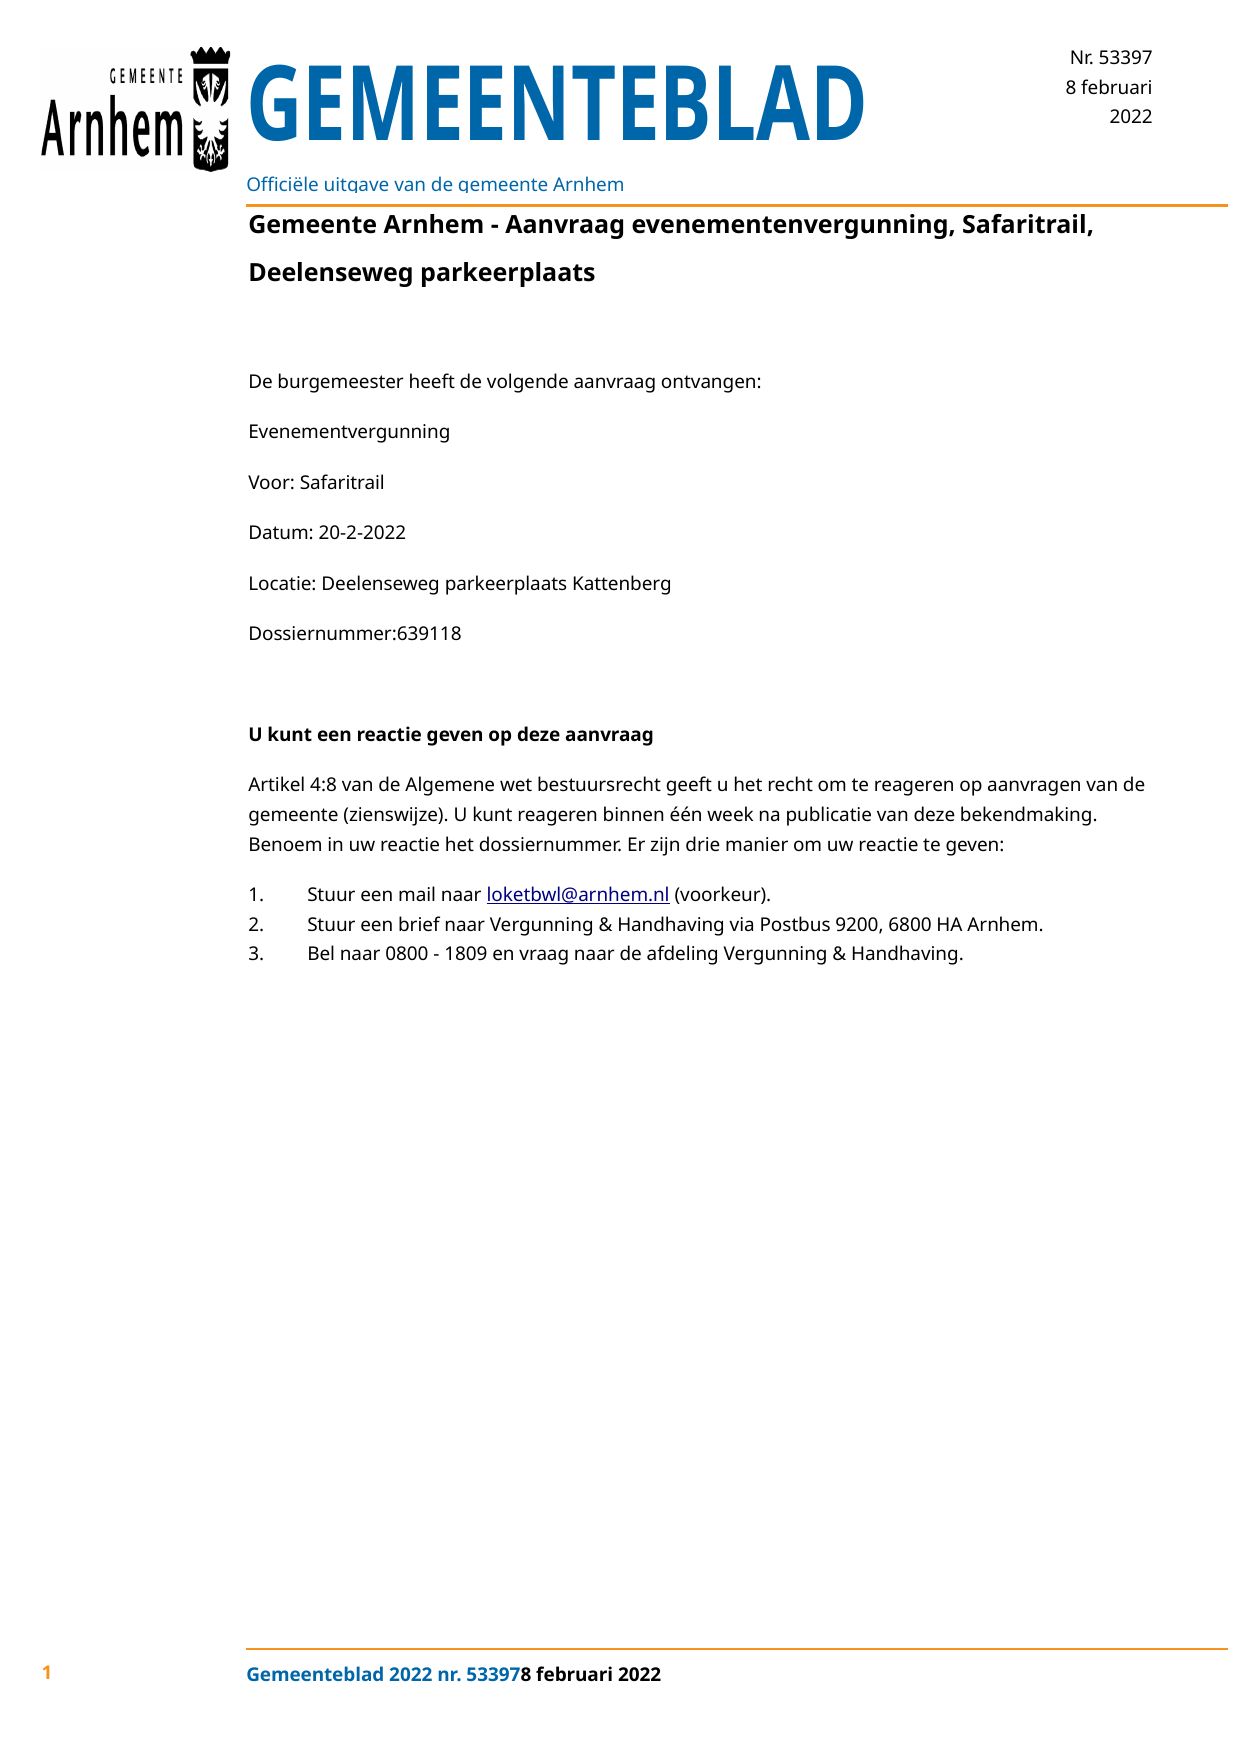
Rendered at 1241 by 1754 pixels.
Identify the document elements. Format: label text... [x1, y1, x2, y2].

list Stuur een brief naar Vergunning & Handhaving via Postbus 9200, 6800 HA Arnhem. [248, 911, 1152, 937]
text U kunt een reactie geven op deze aanvraag [248, 721, 1152, 747]
text Artikel 4:8 van de Algemene wet bestuursrecht geeft u het recht om te reageren op aanvragen van de gemeente (zienswijze). U kunt reageren binnen één week na publicatie van deze bekendmaking. Benoem in uw reactie het dossiernummer. Er zijn drie manier om uw reactie te geven: [248, 772, 1152, 857]
text Datum: 20-2-2022 [248, 519, 1152, 545]
text Dossiernummer:639118 [248, 620, 1152, 646]
list Stuur een mail naar loketbwl@arnhem.nl (voorkeur). [248, 881, 1152, 907]
text Voor: Safaritrail [248, 469, 1152, 495]
text Locatie: Deelenseweg parkeerplaats Kattenberg [248, 570, 1152, 596]
text De burgemeester heeft de volgende aanvraag ontvangen: [248, 368, 1152, 394]
list Bel naar 0800 - 1809 en vraag naar de afdeling Vergunning & Handhaving. [248, 940, 1152, 966]
text Evenementvergunning [248, 419, 1152, 444]
picture [41, 47, 231, 172]
text Gemeente Arnhem - Aanvraag evenementenvergunning, Safaritrail, Deelenseweg parkeerplaats [248, 207, 1152, 288]
